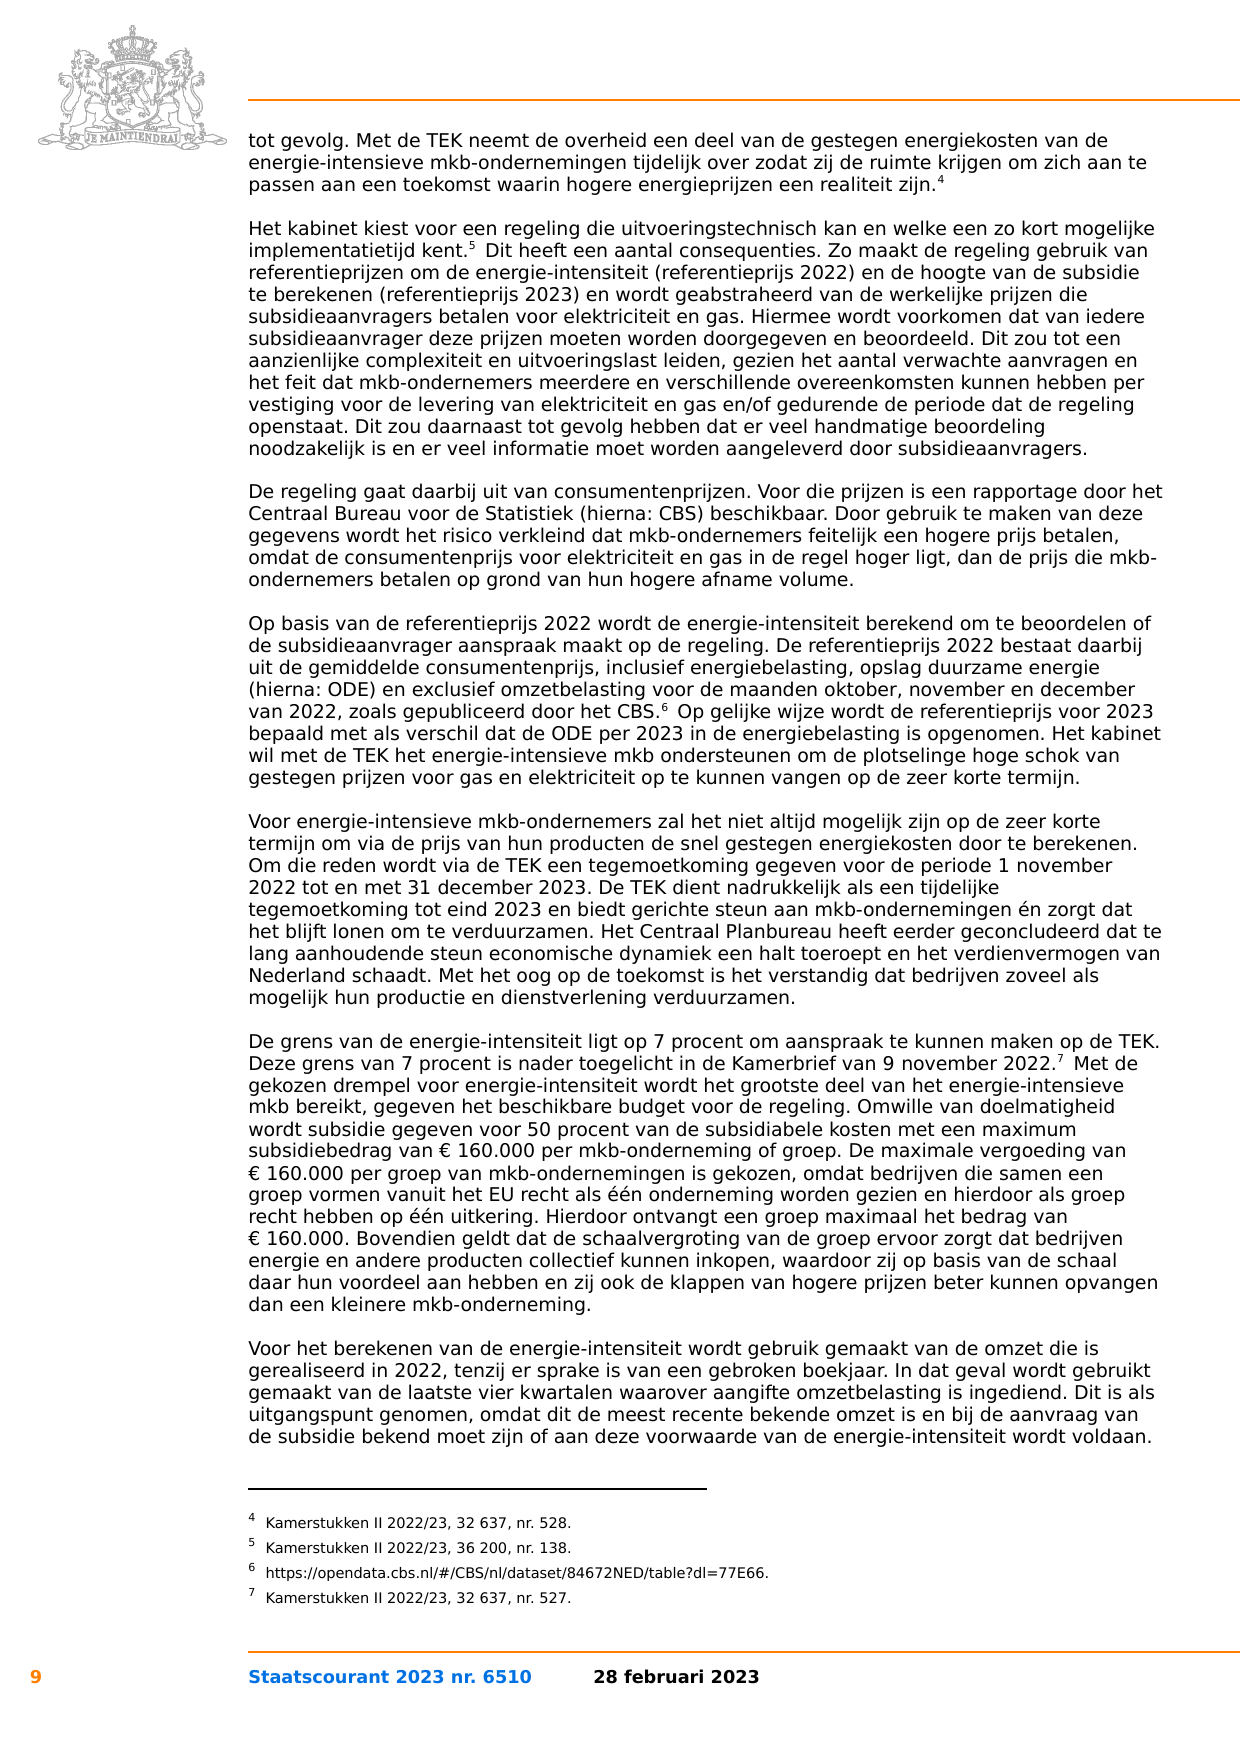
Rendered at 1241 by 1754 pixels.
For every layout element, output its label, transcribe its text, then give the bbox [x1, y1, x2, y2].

text https://opendata.cbs.nl/#/CBS/nl/dataset/84672NED/table?dl=77E66. [248, 1561, 1163, 1583]
text De regeling gaat daarbij uit van consumentenprijzen. Voor die prijzen is een rapportage door het Centraal Bureau voor de Statistiek (hierna: CBS) beschikbaar. Door gebruik te maken van deze gegevens wordt het risico verkleind dat mkb-ondernemers feitelijk een hogere prijs betalen, omdat de consumentenprijs voor elektriciteit en gas in de regel hoger ligt, dan de prijs die mkb-ondernemers betalen op grond van hun hogere afname volume. [248, 481, 1163, 591]
text Voor het berekenen van de energie-intensiteit wordt gebruik gemaakt van de omzet die is gerealiseerd in 2022, tenzij er sprake is van een gebroken boekjaar. In dat geval wordt gebruikt gemaakt van de laatste vier kwartalen waarover aangifte omzetbelasting is ingediend. Dit is als uitgangspunt genomen, omdat dit de meest recente bekende omzet is en bij de aanvraag van de subsidie bekend moet zijn of aan deze voorwaarde van de energie-intensiteit wordt voldaan. [248, 1338, 1163, 1448]
text Kamerstukken II 2022/23, 36 200, nr. 138. [248, 1536, 1163, 1558]
text Voor energie-intensieve mkb-ondernemers zal het niet altijd mogelijk zijn op de zeer korte termijn om via de prijs van hun producten de snel gestegen energiekosten door te berekenen. Om die reden wordt via de TEK een tegemoetkoming gegeven voor de periode 1 november 2022 tot en met 31 december 2023. De TEK dient nadrukkelijk als een tijdelijke tegemoetkoming tot eind 2023 en biedt gerichte steun aan mkb-ondernemingen én zorgt dat het blijft lonen om te verduurzamen. Het Centraal Planbureau heeft eerder geconcludeerd dat te lang aanhoudende steun economische dynamiek een halt toeroept en het verdienvermogen van Nederland schaadt. Met het oog op de toekomst is het verstandig dat bedrijven zoveel als mogelijk hun productie en dienstverlening verduurzamen. [248, 811, 1163, 1009]
picture [38, 25, 227, 150]
text De grens van de energie-intensiteit ligt op 7 procent om aanspraak te kunnen maken op de TEK. Deze grens van 7 procent is nader toegelicht in de Kamerbrief van 9 november 2022. Met de gekozen drempel voor energie-intensiteit wordt het grootste deel van het energie-intensieve mkb bereikt, gegeven het beschikbare budget voor de regeling. Omwille van doelmatigheid wordt subsidie gegeven voor 50 procent van de subsidiabele kosten met een maximum subsidiebedrag van € 160.000 per mkb-onderneming of groep. De maximale vergoeding van € 160.000 per groep van mkb-ondernemingen is gekozen, omdat bedrijven die samen een groep vormen vanuit het EU recht als één onderneming worden gezien en hierdoor als groep recht hebben op één uitkering. Hierdoor ontvangt een groep maximaal het bedrag van € 160.000. Bovendien geldt dat de schaalvergroting van de groep ervoor zorgt dat bedrijven energie en andere producten collectief kunnen inkopen, waardoor zij op basis van de schaal daar hun voordeel aan hebben en zij ook de klappen van hogere prijzen beter kunnen opvangen dan een kleinere mkb-onderneming. [248, 1031, 1163, 1316]
text tot gevolg. Met de TEK neemt de overheid een deel van de gestegen energiekosten van de energie-intensieve mkb-ondernemingen tijdelijk over zodat zij de ruimte krijgen om zich aan te passen aan een toekomst waarin hogere energieprijzen een realiteit zijn. [248, 130, 1163, 196]
text Kamerstukken II 2022/23, 32 637, nr. 527. [248, 1586, 1163, 1608]
text Op basis van de referentieprijs 2022 wordt de energie-intensiteit berekend om te beoordelen of de subsidieaanvrager aanspraak maakt op de regeling. De referentieprijs 2022 bestaat daarbij uit de gemiddelde consumentenprijs, inclusief energiebelasting, opslag duurzame energie (hierna: ODE) en exclusief omzetbelasting voor de maanden oktober, november en december van 2022, zoals gepubliceerd door het CBS. Op gelijke wijze wordt de referentieprijs voor 2023 bepaald met als verschil dat de ODE per 2023 in de energiebelasting is opgenomen. Het kabinet wil met de TEK het energie-intensieve mkb ondersteunen om de plotselinge hoge schok van gestegen prijzen voor gas en elektriciteit op te kunnen vangen op de zeer korte termijn. [248, 613, 1163, 789]
text Het kabinet kiest voor een regeling die uitvoeringstechnisch kan en welke een zo kort mogelijke implementatietijd kent. Dit heeft een aantal consequenties. Zo maakt de regeling gebruik van referentieprijzen om de energie-intensiteit (referentieprijs 2022) en de hoogte van de subsidie te berekenen (referentieprijs 2023) en wordt geabstraheerd van de werkelijke prijzen die subsidieaanvragers betalen voor elektriciteit en gas. Hiermee wordt voorkomen dat van iedere subsidieaanvrager deze prijzen moeten worden doorgegeven en beoordeeld. Dit zou tot een aanzienlijke complexiteit en uitvoeringslast leiden, gezien het aantal verwachte aanvragen en het feit dat mkb-ondernemers meerdere en verschillende overeenkomsten kunnen hebben per vestiging voor de levering van elektriciteit en gas en/of gedurende de periode dat de regeling openstaat. Dit zou daarnaast tot gevolg hebben dat er veel handmatige beoordeling noodzakelijk is en er veel informatie moet worden aangeleverd door subsidieaanvragers. [248, 218, 1163, 459]
text Kamerstukken II 2022/23, 32 637, nr. 528. [248, 1511, 1163, 1533]
